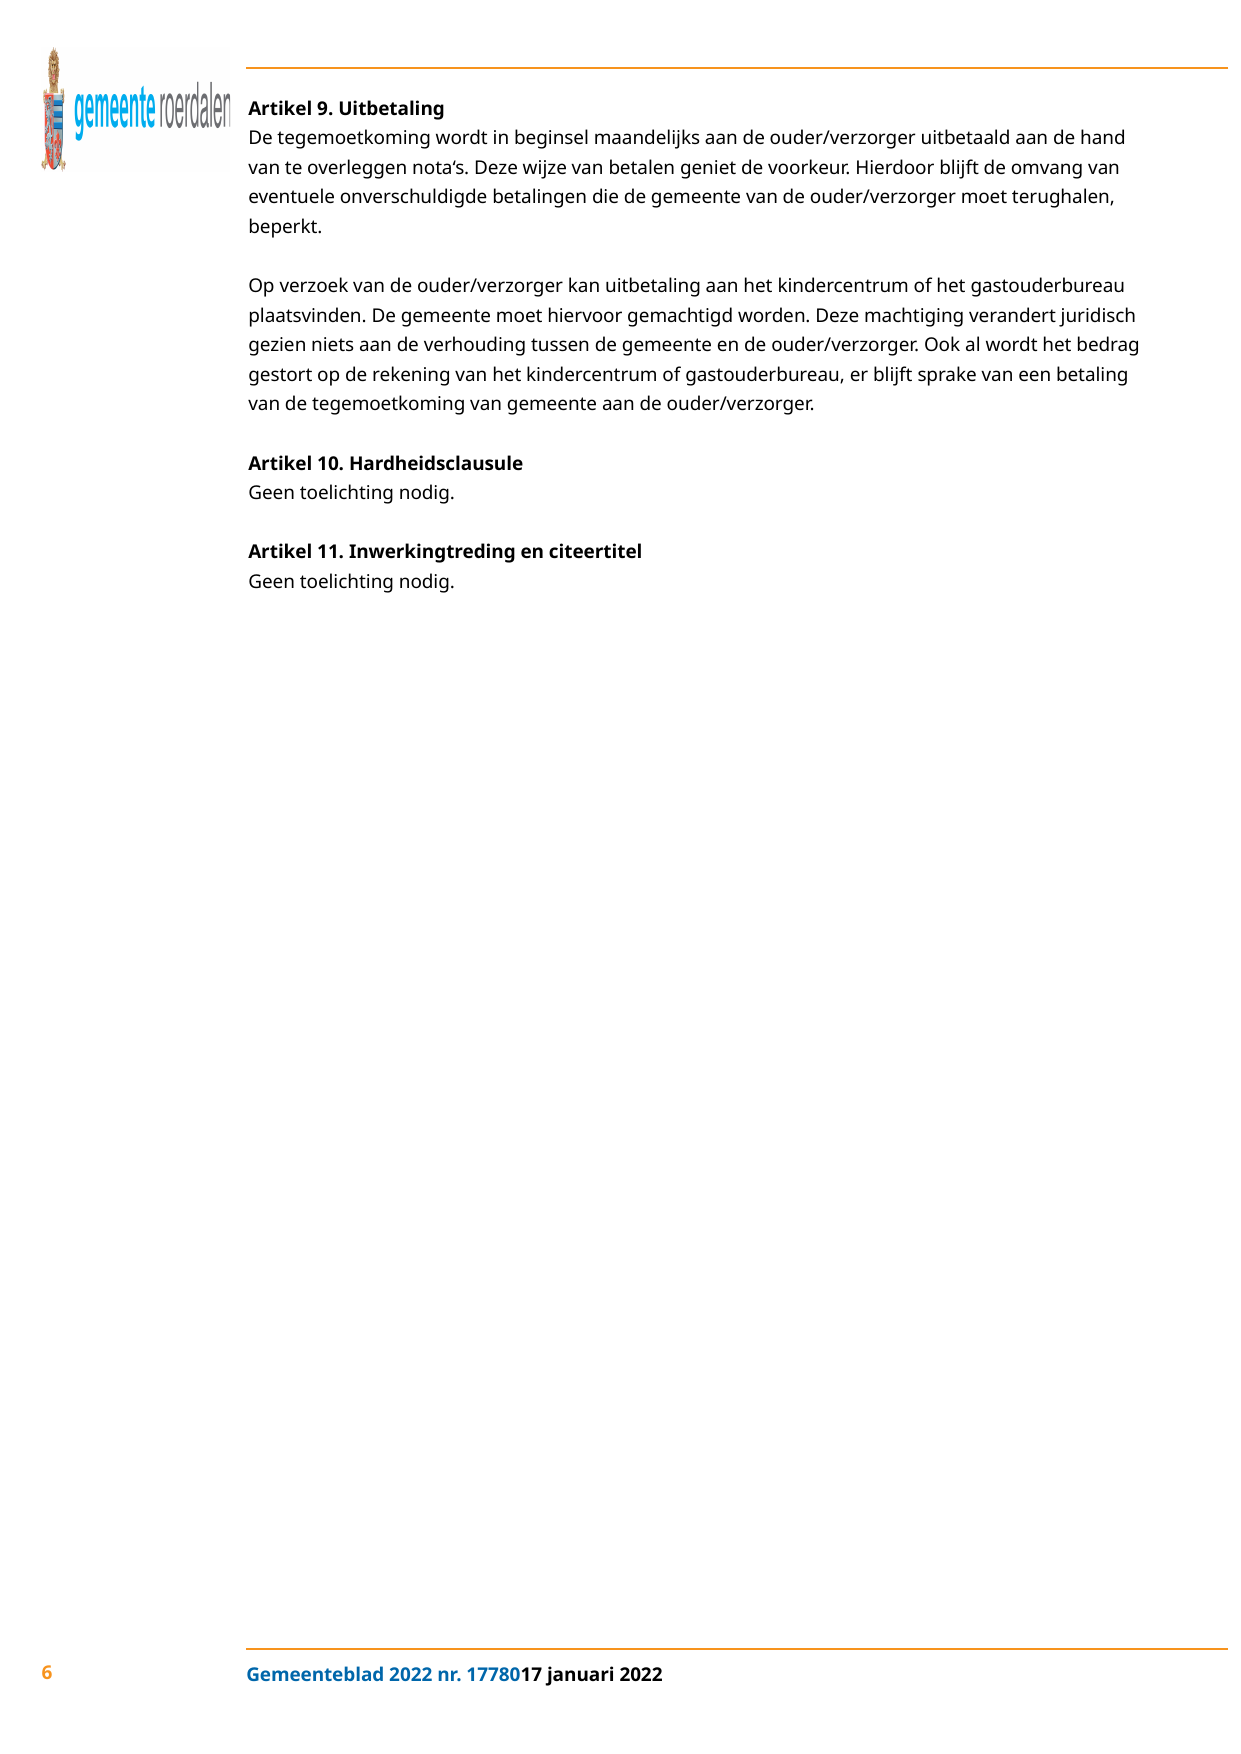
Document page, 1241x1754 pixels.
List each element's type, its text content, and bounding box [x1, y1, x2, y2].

text Artikel 9. Uitbetaling [248, 95, 1152, 121]
text Op verzoek van de ouder/verzorger kan uitbetaling aan het kindercentrum of het gastouderbureau plaatsvinden. De gemeente moet hiervoor gemachtigd worden. Deze machtiging verandert juridisch gezien niets aan de verhouding tussen de gemeente en de ouder/verzorger. Ook al wordt het bedrag gestort op de rekening van het kindercentrum of gastouderbureau, er blijft sprake van een betaling van de tegemoetkoming van gemeente aan de ouder/verzorger. [248, 272, 1152, 416]
text Artikel 11. Inwerkingtreding en citeertitel [248, 538, 1152, 564]
text De tegemoetkoming wordt in beginsel maandelijks aan de ouder/verzorger uitbetaald aan de hand van te overleggen nota‘s. Deze wijze van betalen geniet de voorkeur. Hierdoor blijft de omvang van eventuele onverschuldigde betalingen die de gemeente van de ouder/verzorger moet terughalen, beperkt. [248, 124, 1152, 239]
picture [41, 47, 231, 172]
text Geen toelichting nodig. [248, 479, 1152, 505]
text Artikel 10. Hardheidsclausule [248, 450, 1152, 476]
text Geen toelichting nodig. [248, 568, 1152, 594]
